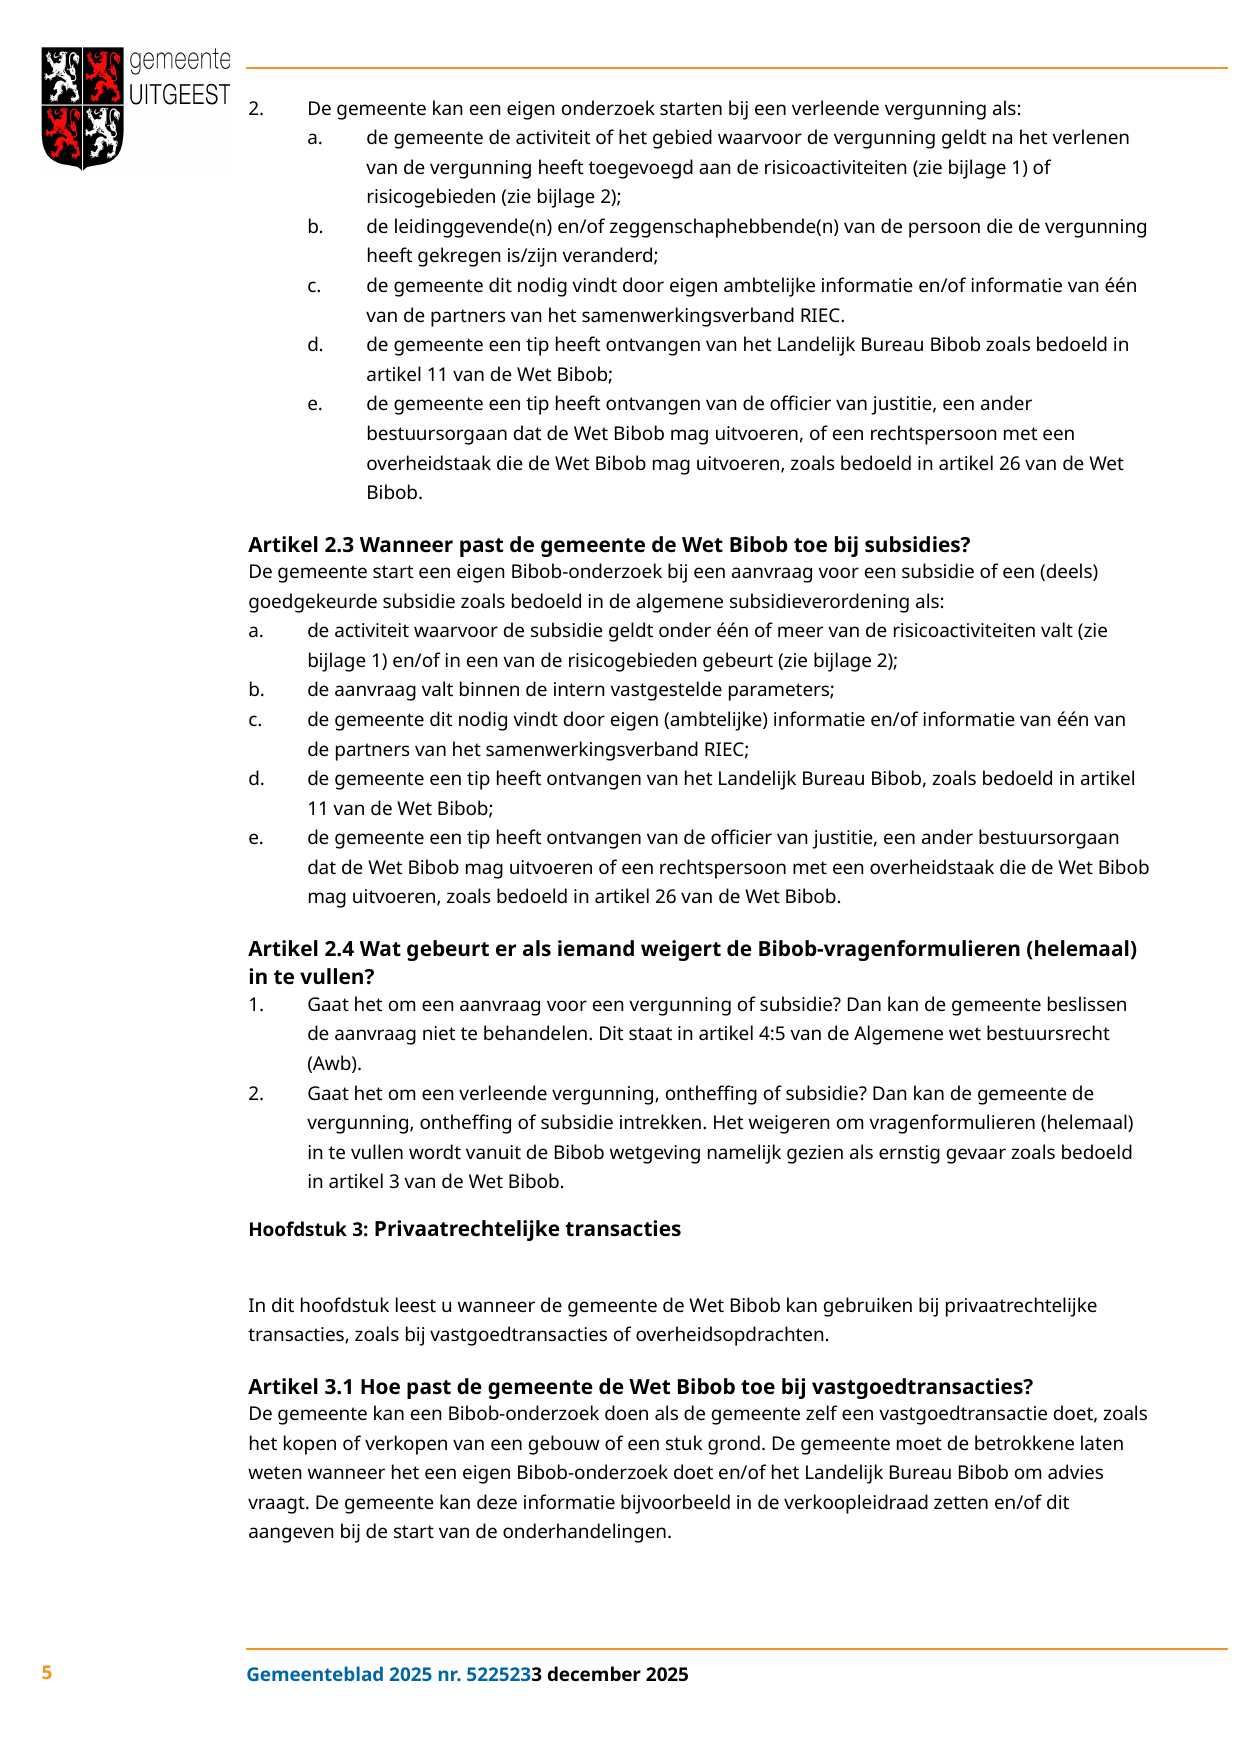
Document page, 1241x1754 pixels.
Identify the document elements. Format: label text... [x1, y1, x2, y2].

list de gemeente een tip heeft ontvangen van de officier van justitie, een ander bestuursorgaan dat de Wet Bibob mag uitvoeren of een rechtspersoon met een overheidstaak die de Wet Bibob mag uitvoeren, zoals bedoeld in artikel 26 van de Wet Bibob. [248, 824, 1152, 909]
list Gaat het om een verleende vergunning, ontheffing of subsidie? Dan kan de gemeente de vergunning, ontheffing of subsidie intrekken. Het weigeren om vragenformulieren (helemaal) in te vullen wordt vanuit de Bibob wetgeving namelijk gezien als ernstig gevaar zoals bedoeld in artikel 3 van de Wet Bibob. [248, 1080, 1152, 1194]
list de aanvraag valt binnen de intern vastgestelde parameters; [248, 677, 1152, 702]
list de gemeente dit nodig vindt door eigen (ambtelijke) informatie en/of informatie van één van de partners van het samenwerkingsverband RIEC; [248, 706, 1152, 761]
text Artikel 2.4 Wat gebeurt er als iemand weigert de Bibob-vragenformulieren (helemaal) in te vullen? [248, 934, 1152, 991]
text In dit hoofdstuk leest u wanneer de gemeente de Wet Bibob kan gebruiken bij privaatrechtelijke transacties, zoals bij vastgoedtransacties of overheidsopdrachten. [248, 1292, 1152, 1347]
list de gemeente een tip heeft ontvangen van het Landelijk Bureau Bibob, zoals bedoeld in artikel 11 van de Wet Bibob; [248, 765, 1152, 821]
list de gemeente een tip heeft ontvangen van het Landelijk Bureau Bibob zoals bedoeld in artikel 11 van de Wet Bibob; [307, 331, 1152, 387]
list de gemeente een tip heeft ontvangen van de officier van justitie, een ander bestuursorgaan dat de Wet Bibob mag uitvoeren, of een rechtspersoon met een overheidstaak die de Wet Bibob mag uitvoeren, zoals bedoeld in artikel 26 van de Wet Bibob. [307, 391, 1152, 505]
list de leidinggevende(n) en/of zeggenschaphebbende(n) van de persoon die de vergunning heeft gekregen is/zijn veranderd; [307, 213, 1152, 268]
list De gemeente kan een eigen onderzoek starten bij een verleende vergunning als: [248, 95, 1152, 121]
list Gaat het om een aanvraag voor een vergunning of subsidie? Dan kan de gemeente beslissen de aanvraag niet te behandelen. Dit staat in artikel 4:5 van de Algemene wet bestuursrecht (Awb). [248, 991, 1152, 1076]
text Hoofdstuk 3: Privaatrechtelijke transacties [248, 1214, 1152, 1242]
list de gemeente de activiteit of het gebied waarvoor de vergunning geldt na het verlenen van de vergunning heeft toegevoegd aan de risicoactiviteiten (zie bijlage 1) of risicogebieden (zie bijlage 2); [307, 124, 1152, 209]
text Artikel 3.1 Hoe past de gemeente de Wet Bibob toe bij vastgoedtransacties? [248, 1372, 1152, 1400]
text Artikel 2.3 Wanneer past de gemeente de Wet Bibob toe bij subsidies? [248, 530, 1152, 558]
picture [41, 47, 231, 172]
list de gemeente dit nodig vindt door eigen ambtelijke informatie en/of informatie van één van de partners van het samenwerkingsverband RIEC. [307, 272, 1152, 328]
text De gemeente start een eigen Bibob-onderzoek bij een aanvraag voor een subsidie of een (deels) goedgekeurde subsidie zoals bedoeld in de algemene subsidieverordening als: [248, 558, 1152, 613]
list de activiteit waarvoor de subsidie geldt onder één of meer van de risicoactiviteiten valt (zie bijlage 1) en/of in een van de risicogebieden gebeurt (zie bijlage 2); [248, 617, 1152, 673]
text De gemeente kan een Bibob-onderzoek doen als de gemeente zelf een vastgoedtransactie doet, zoals het kopen of verkopen van een gebouw of een stuk grond. De gemeente moet de betrokkene laten weten wanneer het een eigen Bibob-onderzoek doet en/of het Landelijk Bureau Bibob om advies vraagt. De gemeente kan deze informatie bijvoorbeeld in de verkoopleidraad zetten en/of dit aangeven bij de start van de onderhandelingen. [248, 1400, 1152, 1544]
